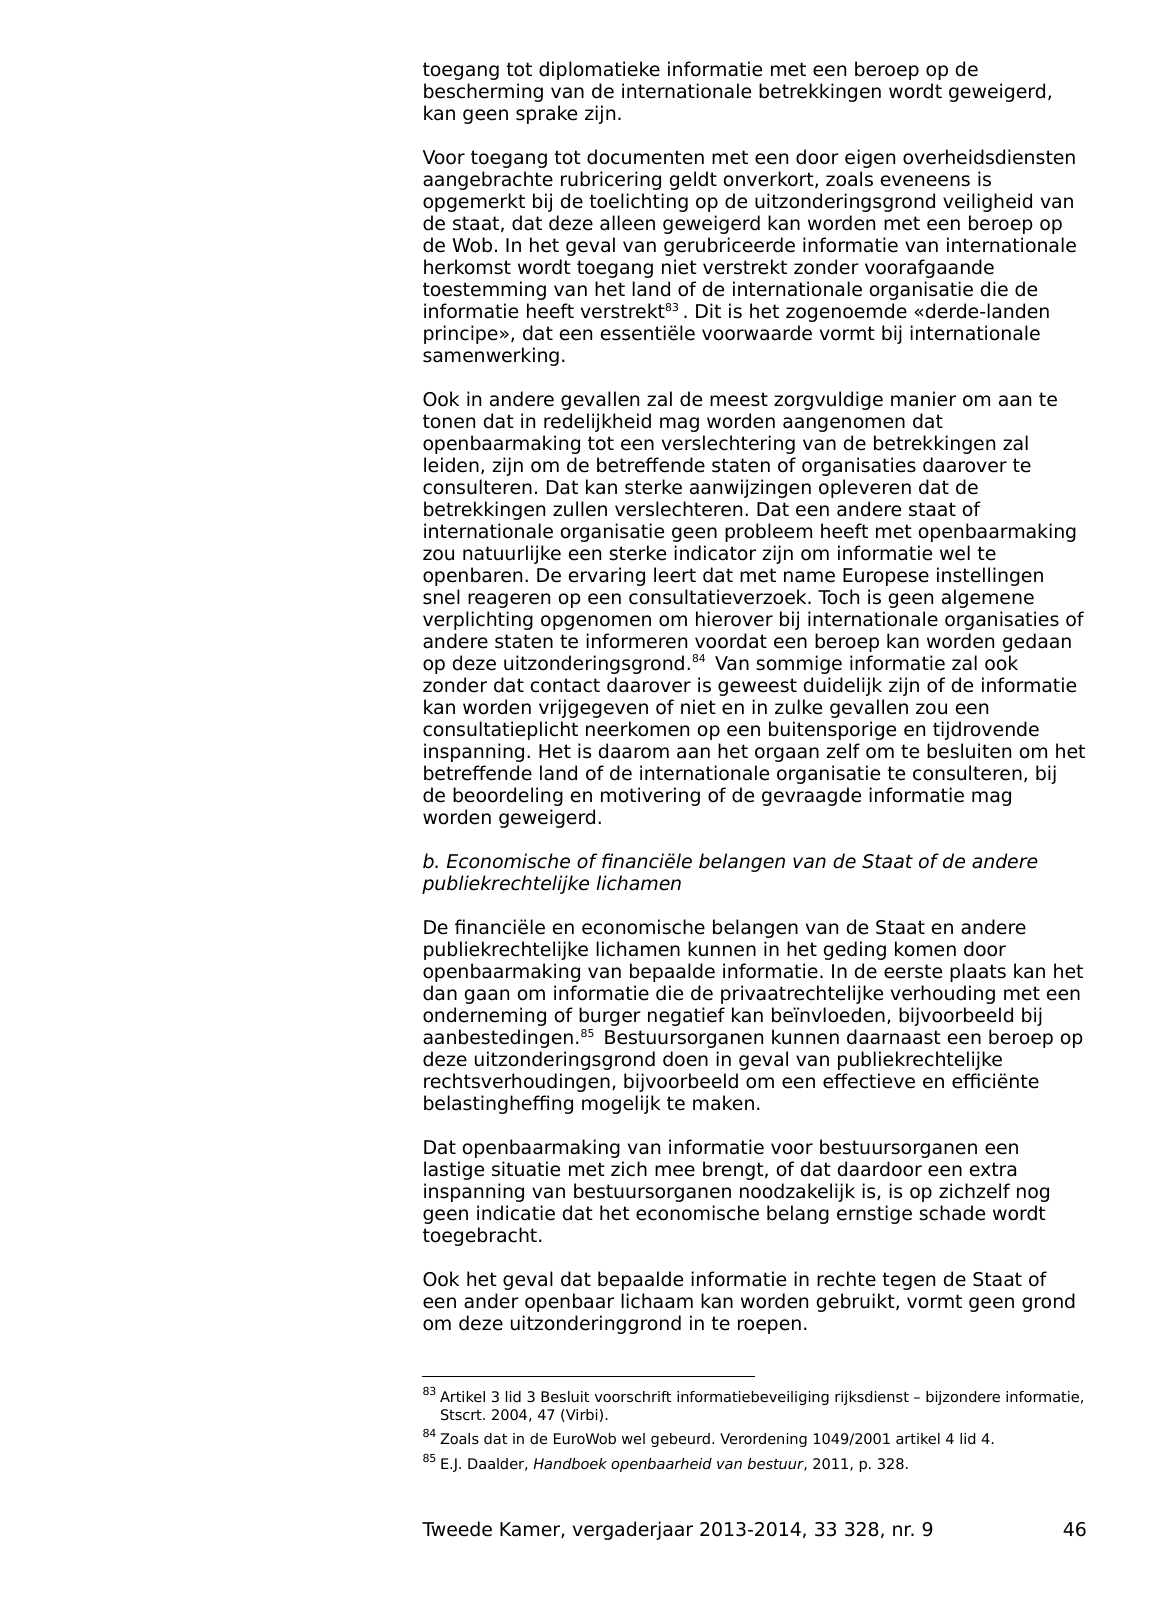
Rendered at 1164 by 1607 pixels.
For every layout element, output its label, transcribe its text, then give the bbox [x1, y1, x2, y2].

text Zoals dat in de EuroWob wel gebeurd. Verordening 1049/2001 artikel 4 lid 4. [422, 1427, 1087, 1449]
text Dat openbaarmaking van informatie voor bestuursorganen een lastige situatie met zich mee brengt, of dat daardoor een extra inspanning van bestuursorganen noodzakelijk is, is op zichzelf nog geen indicatie dat het economische belang ernstige schade wordt toegebracht. [422, 1137, 1087, 1247]
text toegang tot diplomatieke informatie met een beroep op de bescherming van de internationale betrekkingen wordt geweigerd, kan geen sprake zijn. [422, 59, 1087, 125]
subtitle b. Economische of financiële belangen van de Staat of de andere publiekrechtelijke lichamen [422, 851, 1087, 895]
text Voor toegang tot documenten met een door eigen overheidsdiensten aangebrachte rubricering geldt onverkort, zoals eveneens is opgemerkt bij de toelichting op de uitzonderingsgrond veiligheid van de staat, dat deze alleen geweigerd kan worden met een beroep op de Wob. In het geval van gerubriceerde informatie van internationale herkomst wordt toegang niet verstrekt zonder voorafgaande toestemming van het land of de internationale organisatie die de informatie heeft verstrekt. Dit is het zogenoemde «derde-landen principe», dat een essentiële voorwaarde vormt bij internationale samenwerking. [422, 147, 1087, 367]
text De financiële en economische belangen van de Staat en andere publiekrechtelijke lichamen kunnen in het geding komen door openbaarmaking van bepaalde informatie. In de eerste plaats kan het dan gaan om informatie die de privaatrechtelijke verhouding met een onderneming of burger negatief kan beïnvloeden, bijvoorbeeld bij aanbestedingen. Bestuursorganen kunnen daarnaast een beroep op deze uitzonderingsgrond doen in geval van publiekrechtelijke rechtsverhoudingen, bijvoorbeeld om een effectieve en efficiënte belastingheffing mogelijk te maken. [422, 917, 1087, 1115]
text Artikel 3 lid 3 Besluit voorschrift informatiebeveiliging rijksdienst – bijzondere informatie, Stscrt. 2004, 47 (Virbi). [422, 1385, 1087, 1424]
text E.J. Daalder, Handboek openbaarheid van bestuur, 2011, p. 328. [422, 1452, 1087, 1474]
text Ook het geval dat bepaalde informatie in rechte tegen de Staat of een ander openbaar lichaam kan worden gebruikt, vormt geen grond om deze uitzonderinggrond in te roepen. [422, 1269, 1087, 1335]
text Ook in andere gevallen zal de meest zorgvuldige manier om aan te tonen dat in redelijkheid mag worden aangenomen dat openbaarmaking tot een verslechtering van de betrekkingen zal leiden, zijn om de betreffende staten of organisaties daarover te consulteren. Dat kan sterke aanwijzingen opleveren dat de betrekkingen zullen verslechteren. Dat een andere staat of internationale organisatie geen probleem heeft met openbaarmaking zou natuurlijke een sterke indicator zijn om informatie wel te openbaren. De ervaring leert dat met name Europese instellingen snel reageren op een consultatieverzoek. Toch is geen algemene verplichting opgenomen om hierover bij internationale organisaties of andere staten te informeren voordat een beroep kan worden gedaan op deze uitzonderingsgrond. Van sommige informatie zal ook zonder dat contact daarover is geweest duidelijk zijn of de informatie kan worden vrijgegeven of niet en in zulke gevallen zou een consultatieplicht neerkomen op een buitensporige en tijdrovende inspanning. Het is daarom aan het orgaan zelf om te besluiten om het betreffende land of de internationale organisatie te consulteren, bij de beoordeling en motivering of de gevraagde informatie mag worden geweigerd. [422, 389, 1087, 829]
